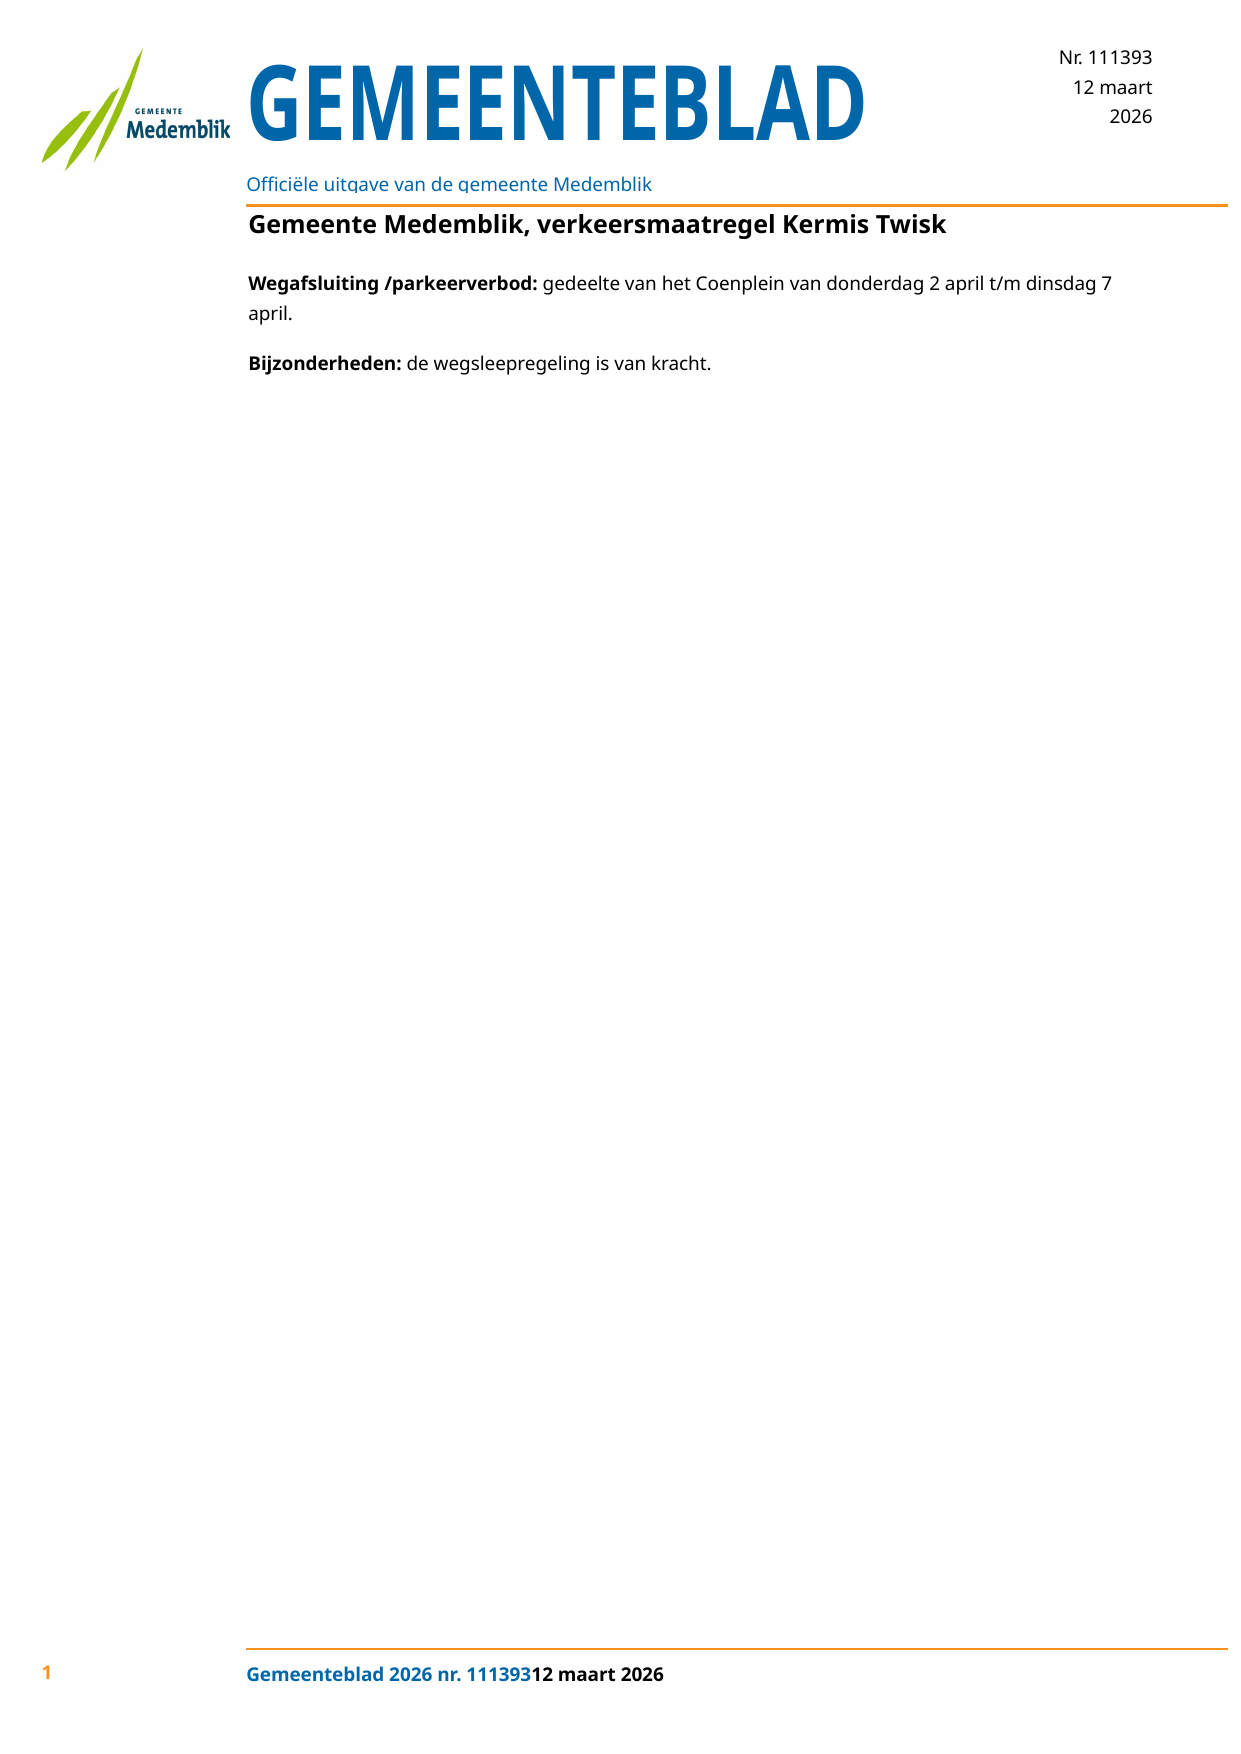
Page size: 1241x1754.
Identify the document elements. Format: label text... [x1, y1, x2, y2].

text Wegafsluiting /parkeerverbod: gedeelte van het Coenplein van donderdag 2 april t/m dinsdag 7 april. [248, 270, 1152, 326]
text Gemeente Medemblik, verkeersmaatregel Kermis Twisk [248, 207, 1152, 241]
text Bijzonderheden: de wegsleepregeling is van kracht. [248, 350, 1152, 376]
picture [41, 47, 231, 172]
